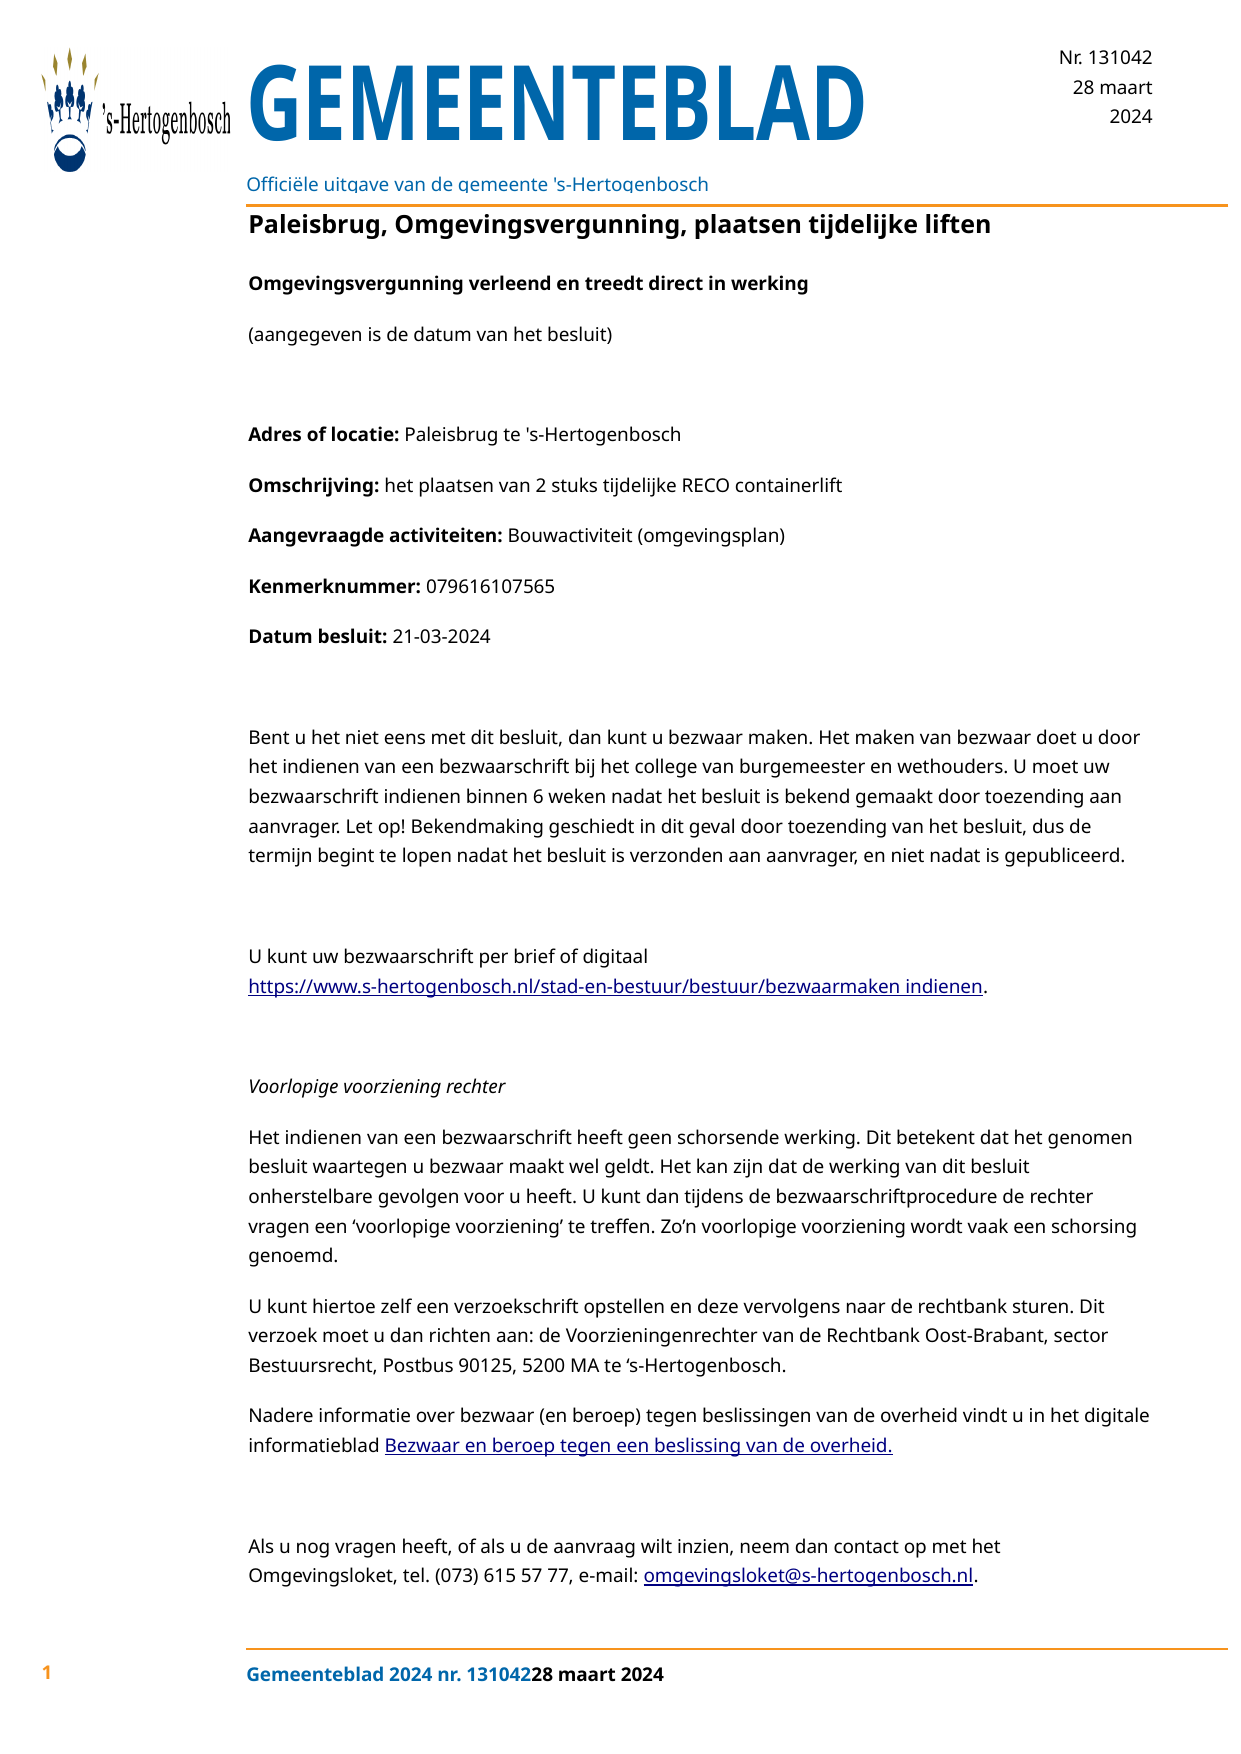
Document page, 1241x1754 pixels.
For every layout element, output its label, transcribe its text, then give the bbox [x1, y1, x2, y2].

text Nadere informatie over bezwaar (en beroep) tegen beslissingen van de overheid vindt u in het digitale informatieblad Bezwaar en beroep tegen een beslissing van de overheid. [248, 1402, 1152, 1458]
text U kunt hiertoe zelf een verzoekschrift opstellen en deze vervolgens naar de rechtbank sturen. Dit verzoek moet u dan richten aan: de Voorzieningenrechter van de Rechtbank Oost-Brabant, sector Bestuursrecht, Postbus 90125, 5200 MA te ‘s-Hertogenbosch. [248, 1293, 1152, 1378]
text Paleisbrug, Omgevingsvergunning, plaatsen tijdelijke liften [248, 207, 1152, 241]
text Bent u het niet eens met dit besluit, dan kunt u bezwaar maken. Het maken van bezwaar doet u door het indienen van een bezwaarschrift bij het college van burgemeester en wethouders. U moet uw bezwaarschrift indienen binnen 6 weken nadat het besluit is bekend gemaakt door toezending aan aanvrager. Let op! Bekendmaking geschiedt in dit geval door toezending van het besluit, dus de termijn begint te lopen nadat het besluit is verzonden aan aanvrager, en niet nadat is gepubliceerd. [248, 724, 1152, 868]
text Het indienen van een bezwaarschrift heeft geen schorsende werking. Dit betekent dat het genomen besluit waartegen u bezwaar maakt wel geldt. Het kan zijn dat de werking van dit besluit onherstelbare gevolgen voor u heeft. U kunt dan tijdens de bezwaarschriftprocedure de rechter vragen een ‘voorlopige voorziening’ te treffen. Zo’n voorlopige voorziening wordt vaak een schorsing genoemd. [248, 1124, 1152, 1268]
text Aangevraagde activiteiten: Bouwactiviteit (omgevingsplan) [248, 522, 1152, 548]
text U kunt uw bezwaarschrift per brief of digitaal https://www.s-hertogenbosch.nl/stad-en-bestuur/bestuur/bezwaarmaken indienen. [248, 943, 1152, 998]
picture [41, 47, 231, 172]
text Omgevingsvergunning verleend en treedt direct in werking [248, 270, 1152, 296]
text Omschrijving: het plaatsen van 2 stuks tijdelijke RECO containerlift [248, 472, 1152, 498]
text Datum besluit: 21-03-2024 [248, 623, 1152, 649]
text Adres of locatie: Paleisbrug te 's-Hertogenbosch [248, 422, 1152, 447]
text (aangegeven is de datum van het besluit) [248, 321, 1152, 346]
text Kenmerknummer: 079616107565 [248, 573, 1152, 598]
text Voorlopige voorziening rechter [248, 1074, 1152, 1099]
text Als u nog vragen heeft, of als u de aanvraag wilt inzien, neem dan contact op met het Omgevingsloket, tel. (073) 615 57 77, e-mail: omgevingsloket@s-hertogenbosch.nl. [248, 1533, 1152, 1588]
